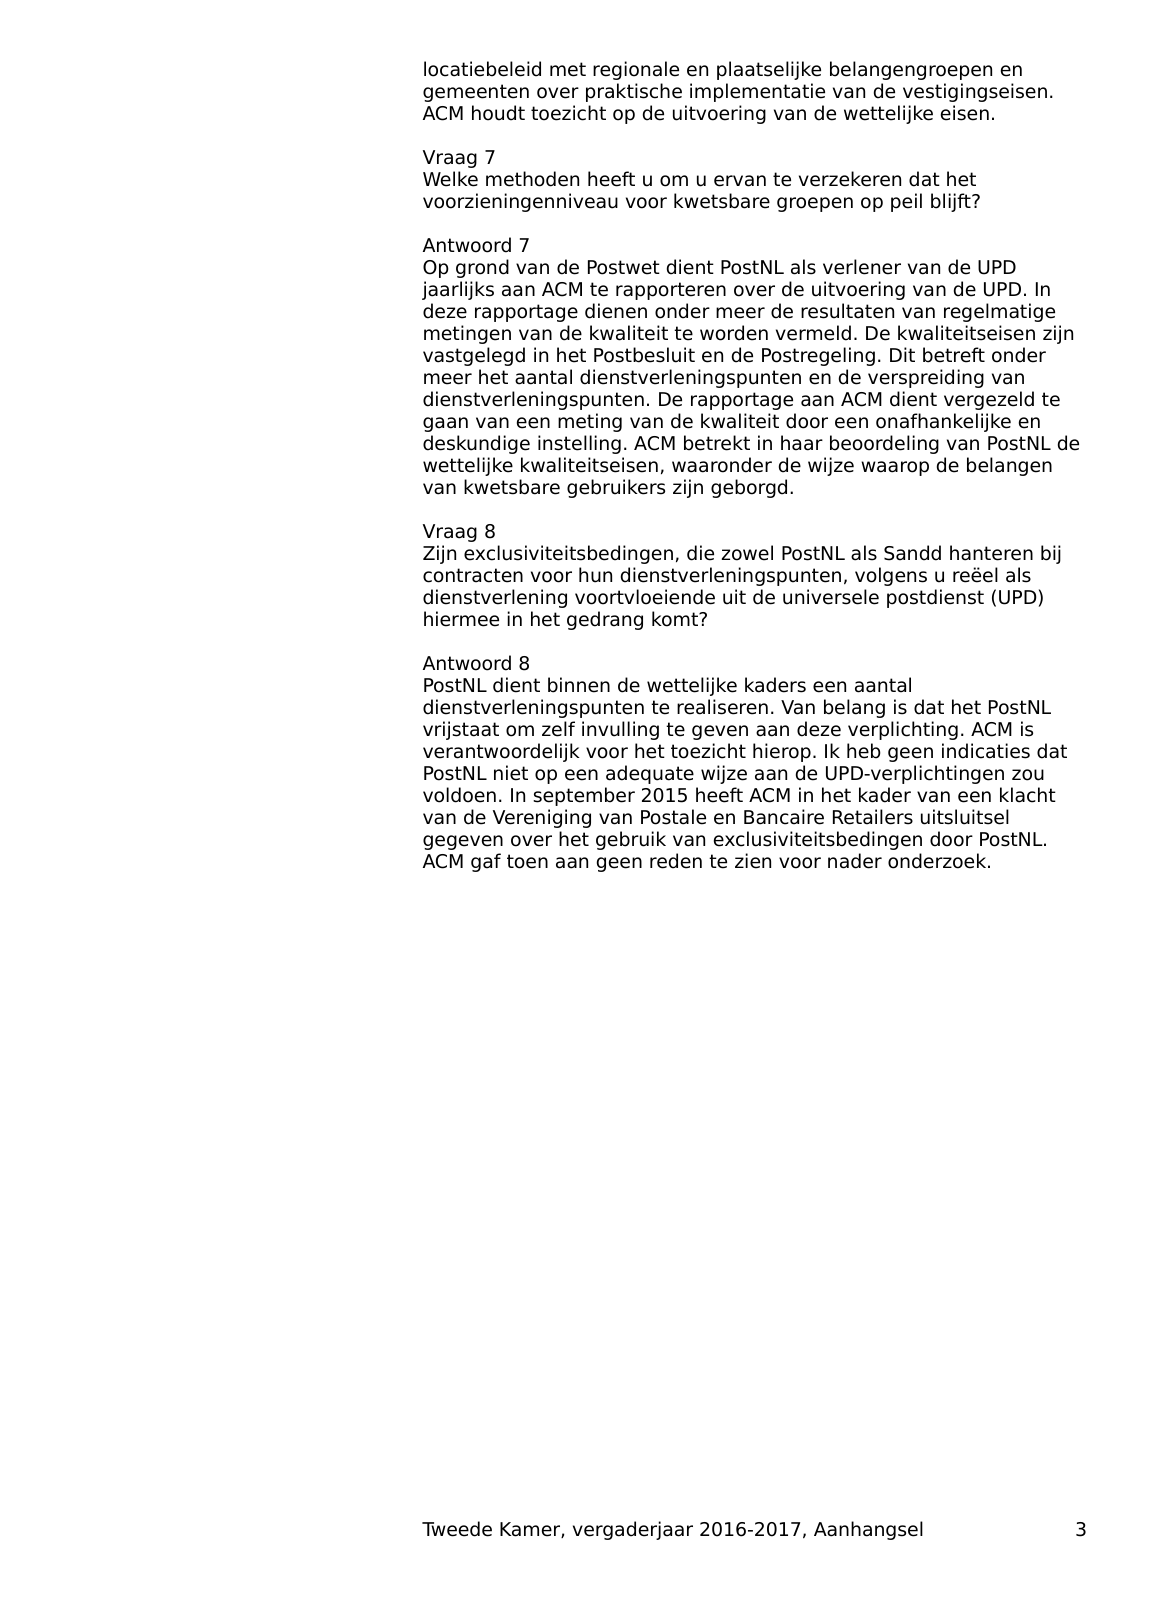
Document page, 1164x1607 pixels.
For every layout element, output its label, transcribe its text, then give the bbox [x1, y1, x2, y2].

text Vraag 7 [422, 147, 1087, 169]
text locatiebeleid met regionale en plaatselijke belangengroepen en gemeenten over praktische implementatie van de vestigingseisen. ACM houdt toezicht op de uitvoering van de wettelijke eisen. [422, 59, 1087, 125]
text Welke methoden heeft u om u ervan te verzekeren dat het voorzieningenniveau voor kwetsbare groepen op peil blijft? [422, 169, 1087, 213]
text Zijn exclusiviteitsbedingen, die zowel PostNL als Sandd hanteren bij contracten voor hun dienstverleningspunten, volgens u reëel als dienstverlening voortvloeiende uit de universele postdienst (UPD) hiermee in het gedrang komt? [422, 543, 1087, 631]
text Vraag 8 [422, 521, 1087, 543]
text Op grond van de Postwet dient PostNL als verlener van de UPD jaarlijks aan ACM te rapporteren over de uitvoering van de UPD. In deze rapportage dienen onder meer de resultaten van regelmatige metingen van de kwaliteit te worden vermeld. De kwaliteitseisen zijn vastgelegd in het Postbesluit en de Postregeling. Dit betreft onder meer het aantal dienstverleningspunten en de verspreiding van dienstverleningspunten. De rapportage aan ACM dient vergezeld te gaan van een meting van de kwaliteit door een onafhankelijke en deskundige instelling. ACM betrekt in haar beoordeling van PostNL de wettelijke kwaliteitseisen, waaronder de wijze waarop de belangen van kwetsbare gebruikers zijn geborgd. [422, 257, 1087, 499]
text Antwoord 7 [422, 235, 1087, 257]
text Antwoord 8 [422, 653, 1087, 675]
text PostNL dient binnen de wettelijke kaders een aantal dienstverleningspunten te realiseren. Van belang is dat het PostNL vrijstaat om zelf invulling te geven aan deze verplichting. ACM is verantwoordelijk voor het toezicht hierop. Ik heb geen indicaties dat PostNL niet op een adequate wijze aan de UPD-verplichtingen zou voldoen. In september 2015 heeft ACM in het kader van een klacht van de Vereniging van Postale en Bancaire Retailers uitsluitsel gegeven over het gebruik van exclusiviteitsbedingen door PostNL. ACM gaf toen aan geen reden te zien voor nader onderzoek. [422, 675, 1087, 873]
